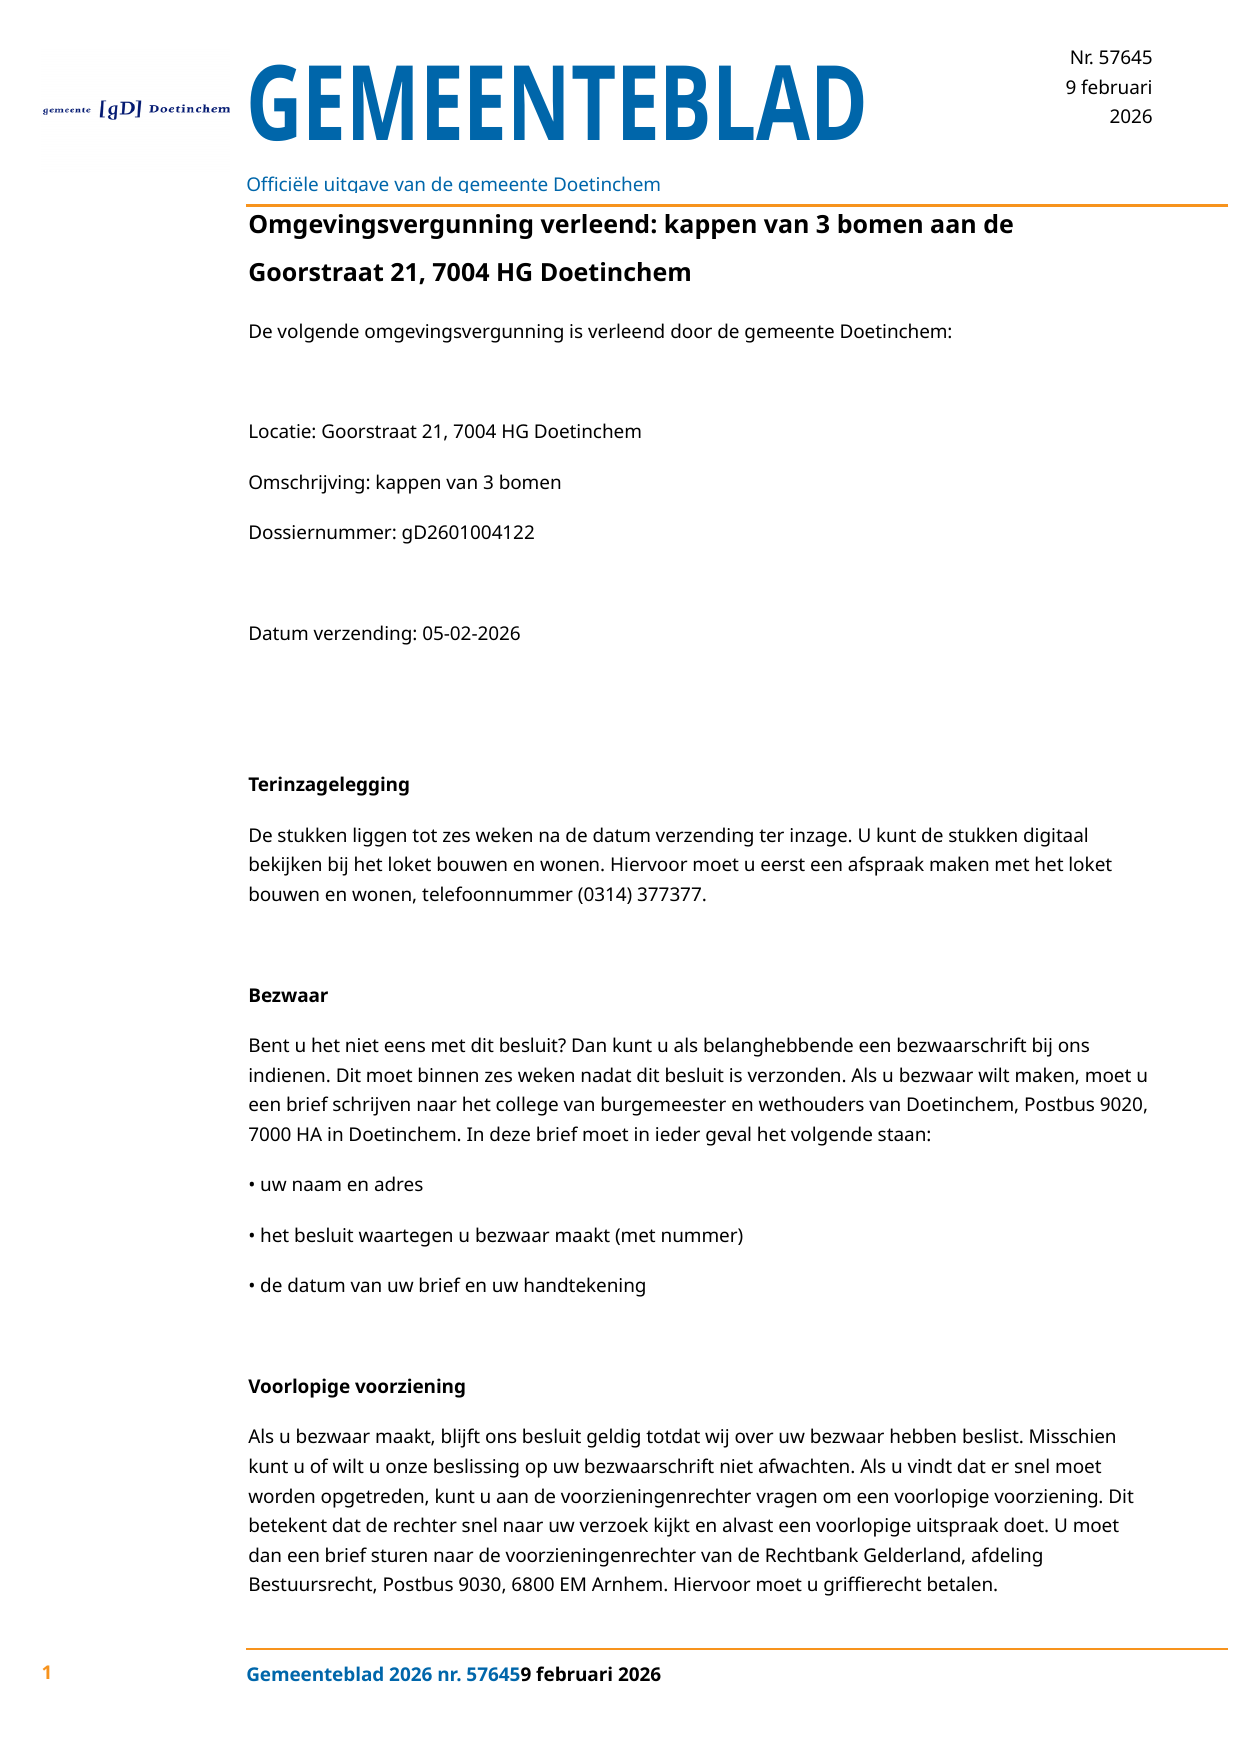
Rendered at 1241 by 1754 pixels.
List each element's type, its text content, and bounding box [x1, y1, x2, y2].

text De stukken liggen tot zes weken na de datum verzending ter inzage. U kunt de stukken digitaal bekijken bij het loket bouwen en wonen. Hiervoor moet u eerst een afspraak maken met het loket bouwen en wonen, telefoonnummer (0314) 377377. [248, 822, 1152, 907]
text De volgende omgevingsvergunning is verleend door de gemeente Doetinchem: [248, 318, 1152, 344]
picture [41, 47, 231, 172]
text Omschrijving: kappen van 3 bomen [248, 469, 1152, 495]
text Datum verzending: 05-02-2026 [248, 620, 1152, 646]
text Dossiernummer: gD2601004122 [248, 519, 1152, 545]
text Als u bezwaar maakt, blijft ons besluit geldig totdat wij over uw bezwaar hebben beslist. Misschien kunt u of wilt u onze beslissing op uw bezwaarschrift niet afwachten. Als u vindt dat er snel moet worden opgetreden, kunt u aan de voorzieningenrechter vragen om een voorlopige voorziening. Dit betekent dat de rechter snel naar uw verzoek kijkt en alvast een voorlopige uitspraak doet. U moet dan een brief sturen naar de voorzieningenrechter van de Rechtbank Gelderland, afdeling Bestuursrecht, Postbus 9030, 6800 EM Arnhem. Hiervoor moet u griffierecht betalen. [248, 1424, 1152, 1597]
text Locatie: Goorstraat 21, 7004 HG Doetinchem [248, 419, 1152, 444]
text Bezwaar [248, 982, 1152, 1008]
text • het besluit waartegen u bezwaar maakt (met nummer) [248, 1222, 1152, 1248]
text Terinzagelegging [248, 772, 1152, 797]
text • uw naam en adres [248, 1172, 1152, 1197]
text Omgevingsvergunning verleend: kappen van 3 bomen aan de Goorstraat 21, 7004 HG Doetinchem [248, 207, 1152, 288]
text Bent u het niet eens met dit besluit? Dan kunt u als belanghebbende een bezwaarschrift bij ons indienen. Dit moet binnen zes weken nadat dit besluit is verzonden. Als u bezwaar wilt maken, moet u een brief schrijven naar het college van burgemeester en wethouders van Doetinchem, Postbus 9020, 7000 HA in Doetinchem. In deze brief moet in ieder geval het volgende staan: [248, 1032, 1152, 1147]
text Voorlopige voorziening [248, 1373, 1152, 1399]
text • de datum van uw brief en uw handtekening [248, 1272, 1152, 1298]
